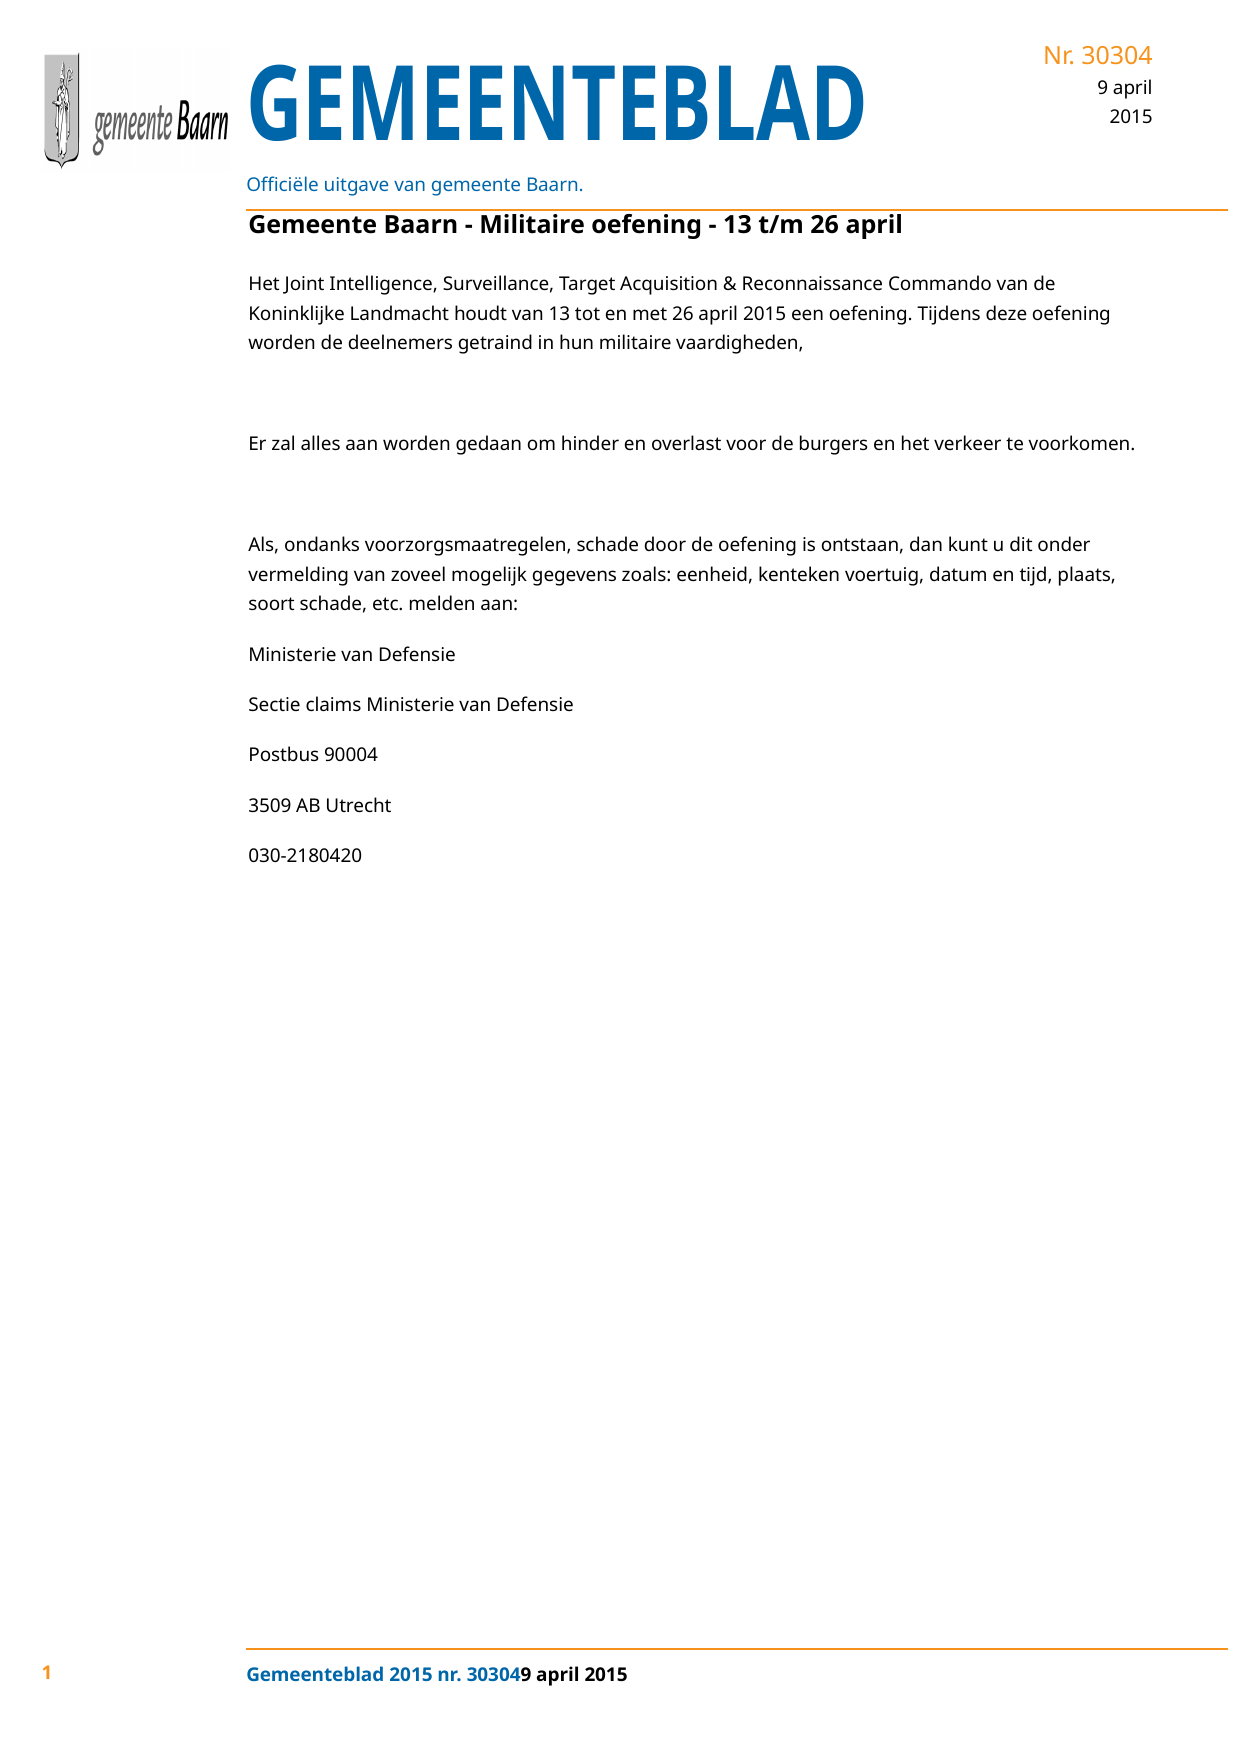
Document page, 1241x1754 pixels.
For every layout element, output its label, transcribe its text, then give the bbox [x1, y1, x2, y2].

text Postbus 90004 [248, 742, 1152, 767]
text 030-2180420 [248, 842, 1152, 868]
picture [41, 47, 231, 172]
text Het Joint Intelligence, Surveillance, Target Acquisition & Reconnaissance Commando van de Koninklijke Landmacht houdt van 13 tot en met 26 april 2015 een oefening. Tijdens deze oefening worden de deelnemers getraind in hun militaire vaardigheden, [248, 270, 1152, 355]
text Als, ondanks voorzorgsmaatregelen, schade door de oefening is ontstaan, dan kunt u dit onder vermelding van zoveel mogelijk gegevens zoals: eenheid, kenteken voertuig, datum en tijd, plaats, soort schade, etc. melden aan: [248, 531, 1152, 616]
text Ministerie van Defensie [248, 641, 1152, 666]
text Er zal alles aan worden gedaan om hinder en overlast voor de burgers en het verkeer te voorkomen. [248, 430, 1152, 456]
text Sectie claims Ministerie van Defensie [248, 691, 1152, 717]
text Gemeente Baarn - Militaire oefening - 13 t/m 26 april [248, 211, 1152, 241]
text 3509 AB Utrecht [248, 792, 1152, 818]
